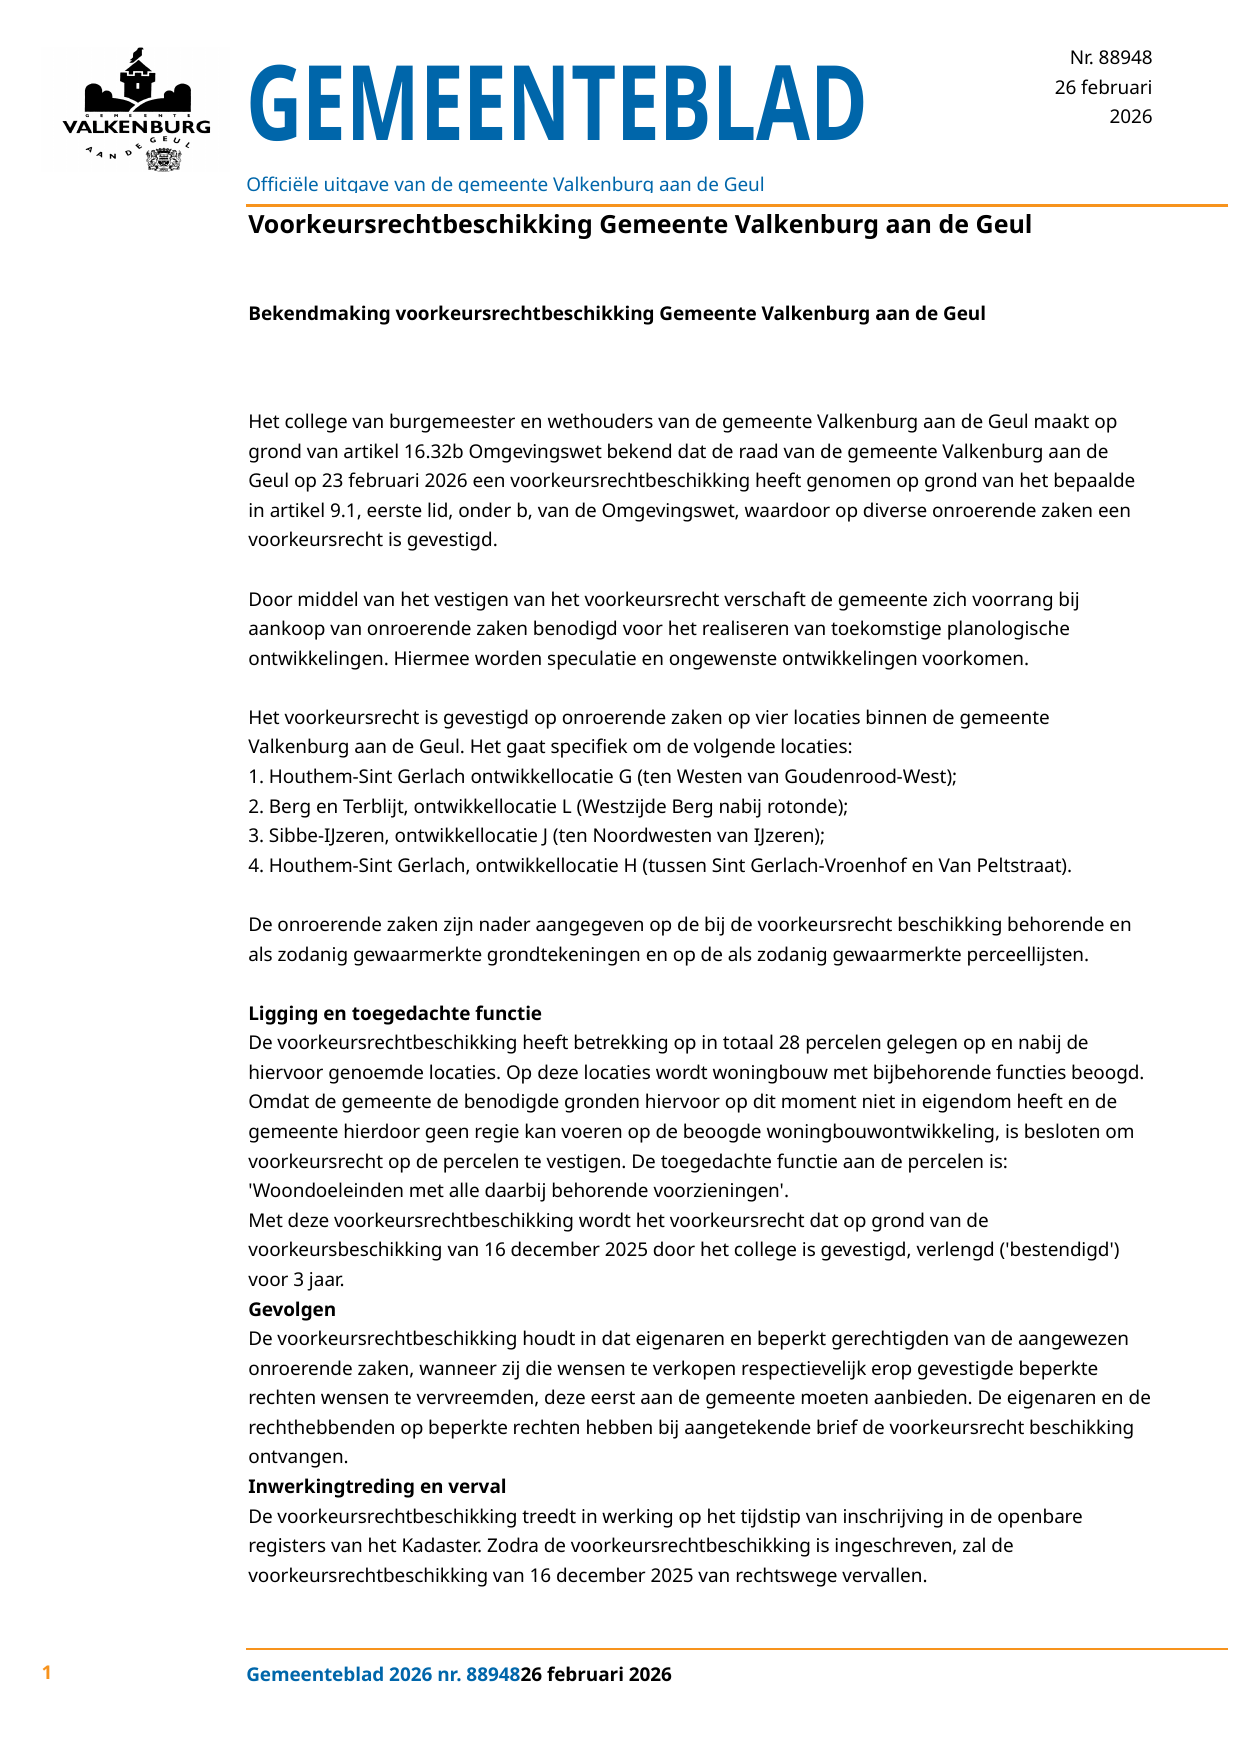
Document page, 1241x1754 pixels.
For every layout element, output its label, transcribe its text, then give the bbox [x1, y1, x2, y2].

text Bekendmaking voorkeursrechtbeschikking Gemeente Valkenburg aan de Geul [248, 300, 1152, 326]
text Gevolgen [248, 1296, 1152, 1322]
text Inwerkingtreding en verval [248, 1473, 1152, 1499]
text Voorkeursrechtbeschikking Gemeente Valkenburg aan de Geul [248, 207, 1152, 241]
text 1. Houthem-Sint Gerlach ontwikkellocatie G (ten Westen van Goudenrood-West); [248, 763, 1152, 789]
text De voorkeursrechtbeschikking treedt in werking op het tijdstip van inschrijving in de openbare registers van het Kadaster. Zodra de voorkeursrechtbeschikking is ingeschreven, zal de voorkeursrechtbeschikking van 16 december 2025 van rechtswege vervallen. [248, 1503, 1152, 1588]
text Met deze voorkeursrechtbeschikking wordt het voorkeursrecht dat op grond van de voorkeursbeschikking van 16 december 2025 door het college is gevestigd, verlengd ('bestendigd') voor 3 jaar. [248, 1207, 1152, 1292]
text De voorkeursrechtbeschikking houdt in dat eigenaren en beperkt gerechtigden van de aangewezen onroerende zaken, wanneer zij die wensen te verkopen respectievelijk erop gevestigde beperkte rechten wensen te vervreemden, deze eerst aan de gemeente moeten aanbieden. De eigenaren en de rechthebbenden op beperkte rechten hebben bij aangetekende brief de voorkeursrecht beschikking ontvangen. [248, 1325, 1152, 1469]
text De voorkeursrechtbeschikking heeft betrekking op in totaal 28 percelen gelegen op en nabij de hiervoor genoemde locaties. Op deze locaties wordt woningbouw met bijbehorende functies beoogd. Omdat de gemeente de benodigde gronden hiervoor op dit moment niet in eigendom heeft en de gemeente hierdoor geen regie kan voeren op de beoogde woningbouwontwikkeling, is besloten om voorkeursrecht op de percelen te vestigen. De toegedachte functie aan de percelen is: 'Woondoeleinden met alle daarbij behorende voorzieningen'. [248, 1029, 1152, 1203]
text Ligging en toegedachte functie [248, 1000, 1152, 1026]
text De onroerende zaken zijn nader aangegeven op de bij de voorkeursrecht beschikking behorende en als zodanig gewaarmerkte grondtekeningen en op de als zodanig gewaarmerkte perceellijsten. [248, 911, 1152, 967]
text Door middel van het vestigen van het voorkeursrecht verschaft de gemeente zich voorrang bij aankoop van onroerende zaken benodigd voor het realiseren van toekomstige planologische ontwikkelingen. Hiermee worden speculatie en ongewenste ontwikkelingen voorkomen. [248, 586, 1152, 671]
text Het college van burgemeester en wethouders van de gemeente Valkenburg aan de Geul maakt op grond van artikel 16.32b Omgevingswet bekend dat de raad van de gemeente Valkenburg aan de Geul op 23 februari 2026 een voorkeursrechtbeschikking heeft genomen op grond van het bepaalde in artikel 9.1, eerste lid, onder b, van de Omgevingswet, waardoor op diverse onroerende zaken een voorkeursrecht is gevestigd. [248, 408, 1152, 552]
text 2. Berg en Terblijt, ontwikkellocatie L (Westzijde Berg nabij rotonde); [248, 793, 1152, 819]
picture [41, 47, 231, 172]
text 4. Houthem-Sint Gerlach, ontwikkellocatie H (tussen Sint Gerlach-Vroenhof en Van Peltstraat). [248, 852, 1152, 878]
text Het voorkeursrecht is gevestigd op onroerende zaken op vier locaties binnen de gemeente Valkenburg aan de Geul. Het gaat specifiek om de volgende locaties: [248, 704, 1152, 759]
text 3. Sibbe-IJzeren, ontwikkellocatie J (ten Noordwesten van IJzeren); [248, 822, 1152, 848]
